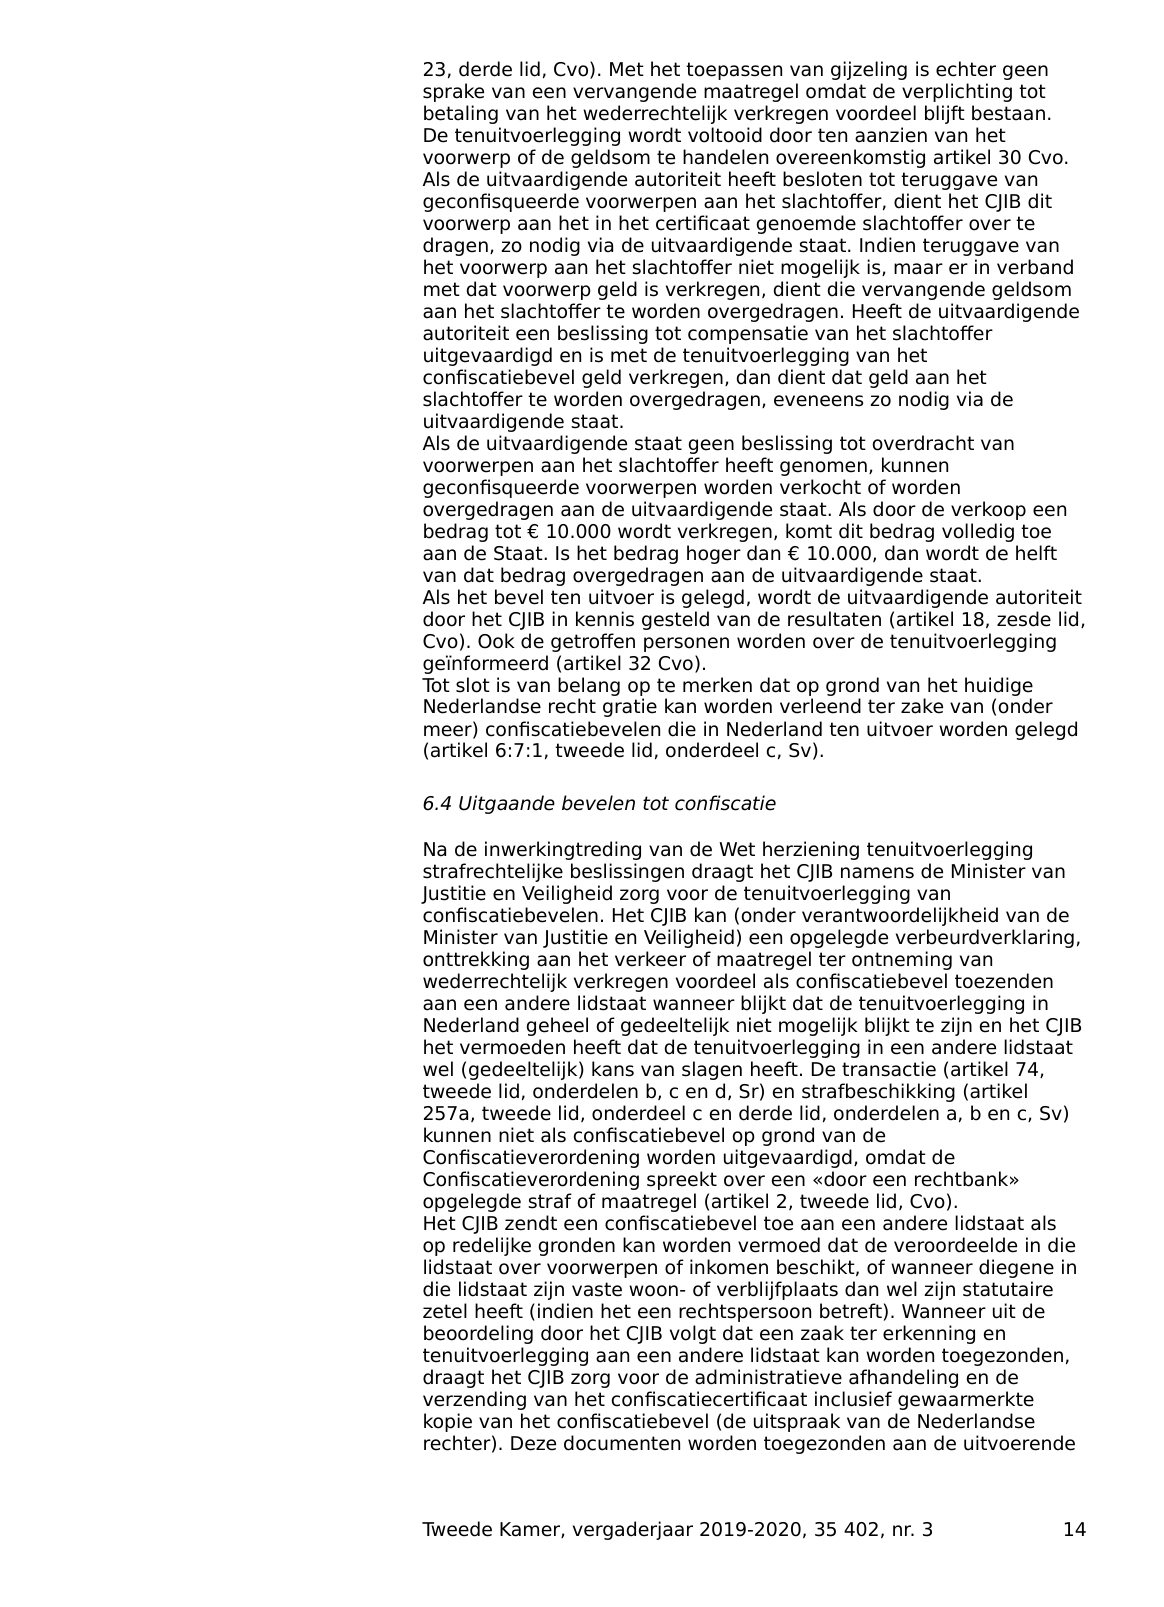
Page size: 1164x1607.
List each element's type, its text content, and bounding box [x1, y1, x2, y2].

text 23, derde lid, Cvo). Met het toepassen van gijzeling is echter geen sprake van een vervangende maatregel omdat de verplichting tot betaling van het wederrechtelijk verkregen voordeel blijft bestaan. [422, 59, 1087, 125]
text Tot slot is van belang op te merken dat op grond van het huidige Nederlandse recht gratie kan worden verleend ter zake van (onder meer) confiscatiebevelen die in Nederland ten uitvoer worden gelegd (artikel 6:7:1, tweede lid, onderdeel c, Sv). [422, 674, 1087, 762]
text Het CJIB zendt een confiscatiebevel toe aan een andere lidstaat als op redelijke gronden kan worden vermoed dat de veroordeelde in die lidstaat over voorwerpen of inkomen beschikt, of wanneer diegene in die lidstaat zijn vaste woon- of verblijfplaats dan wel zijn statutaire zetel heeft (indien het een rechtspersoon betreft). Wanneer uit de beoordeling door het CJIB volgt dat een zaak ter erkenning en tenuitvoerlegging aan een andere lidstaat kan worden toegezonden, draagt het CJIB zorg voor de administratieve afhandeling en de verzending van het confiscatiecertificaat inclusief gewaarmerkte kopie van het confiscatiebevel (de uitspraak van de Nederlandse rechter). Deze documenten worden toegezonden aan de uitvoerende [422, 1213, 1087, 1455]
text De tenuitvoerlegging wordt voltooid door ten aanzien van het voorwerp of de geldsom te handelen overeenkomstig artikel 30 Cvo. Als de uitvaardigende autoriteit heeft besloten tot teruggave van geconfisqueerde voorwerpen aan het slachtoffer, dient het CJIB dit voorwerp aan het in het certificaat genoemde slachtoffer over te dragen, zo nodig via de uitvaardigende staat. Indien teruggave van het voorwerp aan het slachtoffer niet mogelijk is, maar er in verband met dat voorwerp geld is verkregen, dient die vervangende geldsom aan het slachtoffer te worden overgedragen. Heeft de uitvaardigende autoriteit een beslissing tot compensatie van het slachtoffer uitgevaardigd en is met de tenuitvoerlegging van het confiscatiebevel geld verkregen, dan dient dat geld aan het slachtoffer te worden overgedragen, eveneens zo nodig via de uitvaardigende staat. [422, 125, 1087, 433]
text Na de inwerkingtreding van de Wet herziening tenuitvoerlegging strafrechtelijke beslissingen draagt het CJIB namens de Minister van Justitie en Veiligheid zorg voor de tenuitvoerlegging van confiscatiebevelen. Het CJIB kan (onder verantwoordelijkheid van de Minister van Justitie en Veiligheid) een opgelegde verbeurdverklaring, onttrekking aan het verkeer of maatregel ter ontneming van wederrechtelijk verkregen voordeel als confiscatiebevel toezenden aan een andere lidstaat wanneer blijkt dat de tenuitvoerlegging in Nederland geheel of gedeeltelijk niet mogelijk blijkt te zijn en het CJIB het vermoeden heeft dat de tenuitvoerlegging in een andere lidstaat wel (gedeeltelijk) kans van slagen heeft. De transactie (artikel 74, tweede lid, onderdelen b, c en d, Sr) en strafbeschikking (artikel 257a, tweede lid, onderdeel c en derde lid, onderdelen a, b en c, Sv) kunnen niet als confiscatiebevel op grond van de Confiscatieverordening worden uitgevaardigd, omdat de Confiscatieverordening spreekt over een «door een rechtbank» opgelegde straf of maatregel (artikel 2, tweede lid, Cvo). [422, 839, 1087, 1213]
text Als de uitvaardigende staat geen beslissing tot overdracht van voorwerpen aan het slachtoffer heeft genomen, kunnen geconfisqueerde voorwerpen worden verkocht of worden overgedragen aan de uitvaardigende staat. Als door de verkoop een bedrag tot € 10.000 wordt verkregen, komt dit bedrag volledig toe aan de Staat. Is het bedrag hoger dan € 10.000, dan wordt de helft van dat bedrag overgedragen aan de uitvaardigende staat. [422, 433, 1087, 587]
text Als het bevel ten uitvoer is gelegd, wordt de uitvaardigende autoriteit door het CJIB in kennis gesteld van de resultaten (artikel 18, zesde lid, Cvo). Ook de getroffen personen worden over de tenuitvoerlegging geïnformeerd (artikel 32 Cvo). [422, 587, 1087, 674]
subtitle 6.4 Uitgaande bevelen tot confiscatie [422, 792, 1087, 814]
